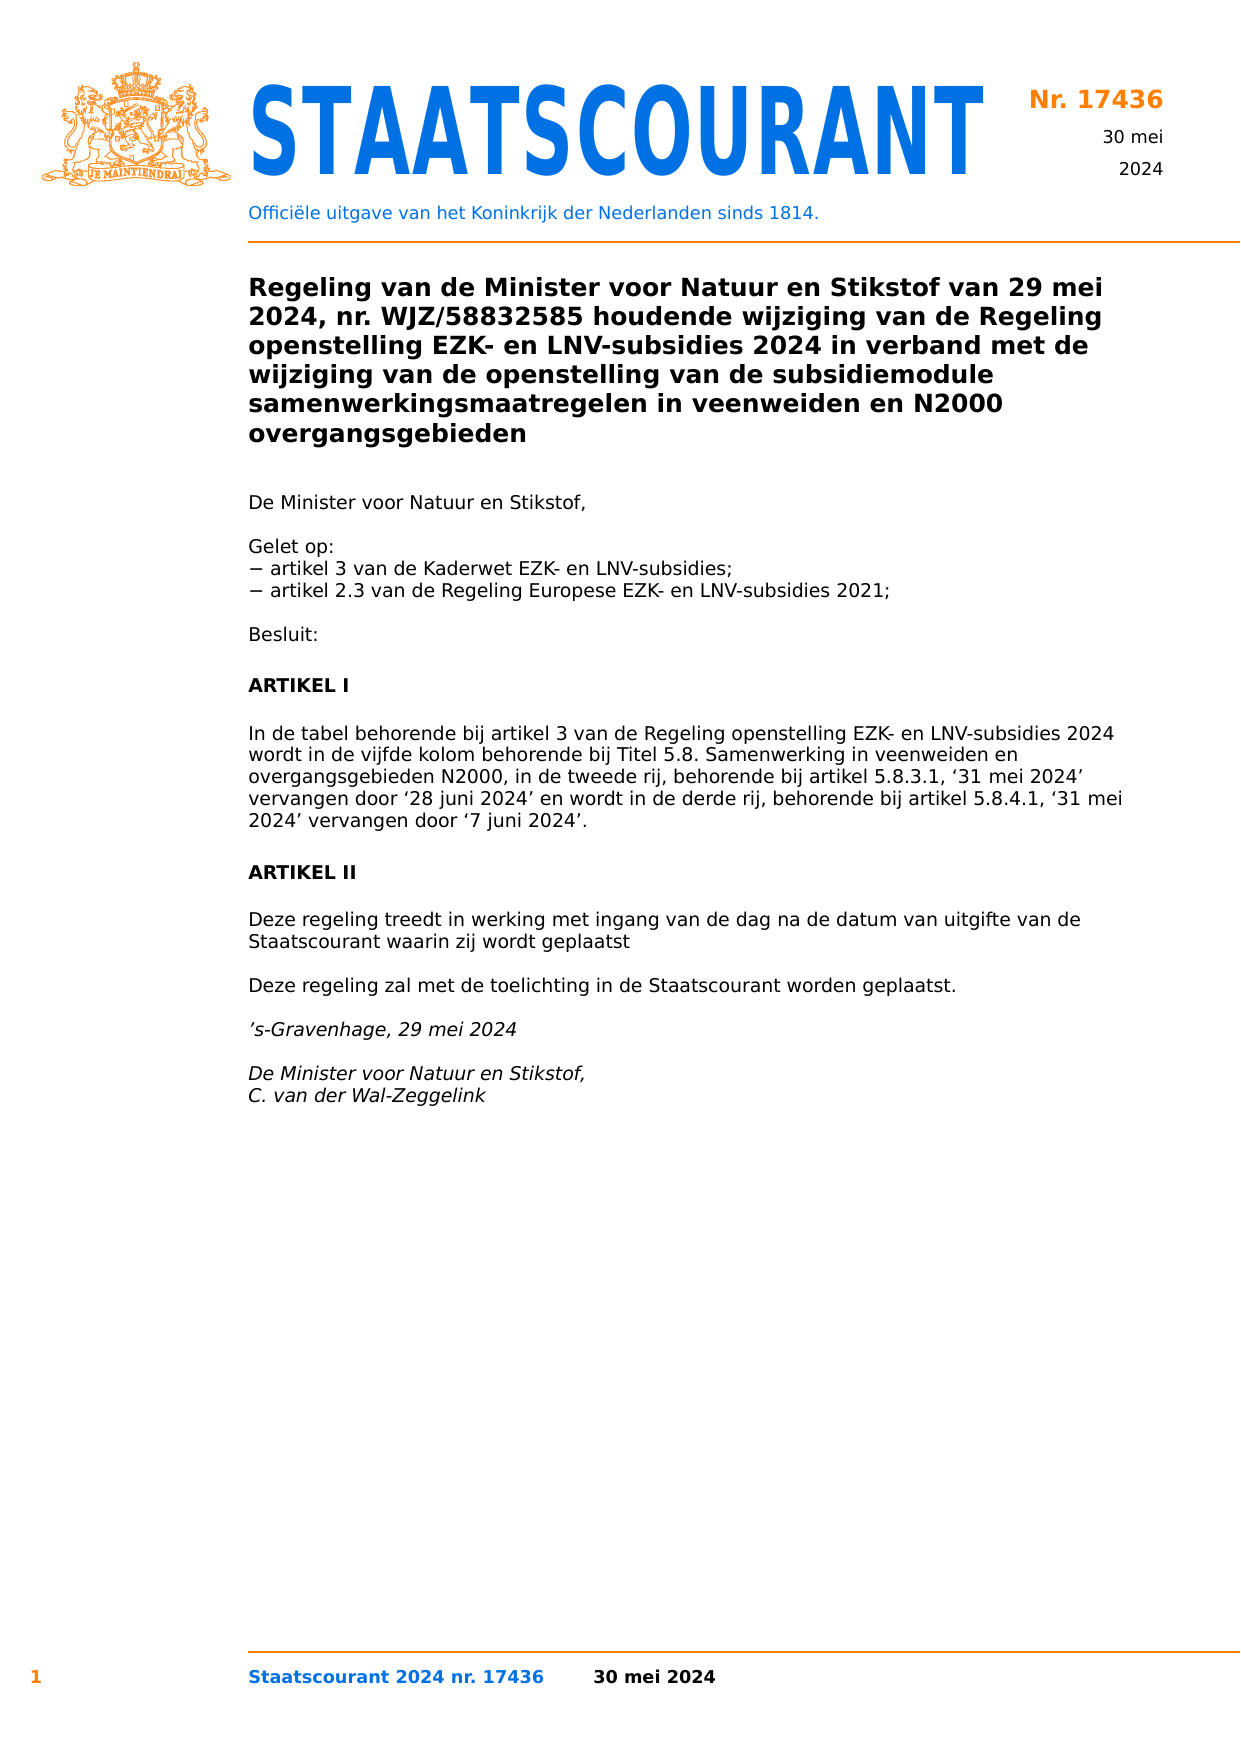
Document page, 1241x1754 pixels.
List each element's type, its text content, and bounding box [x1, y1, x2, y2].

subtitle Regeling van de Minister voor Natuur en Stikstof van 29 mei 2024, nr. WJZ/58832585 houdende wijziging van de Regeling openstelling EZK- en LNV-subsidies 2024 in verband met de wijziging van de openstelling van de subsidiemodule samenwerkingsmaatregelen in veenweiden en N2000 overgangsgebieden [248, 273, 1163, 448]
subtitle ARTIKEL I [248, 675, 1163, 697]
text ’s-Gravenhage, 29 mei 2024 [248, 1019, 1163, 1041]
text Deze regeling treedt in werking met ingang van de dag na de datum van uitgifte van de Staatscourant waarin zij wordt geplaatst [248, 909, 1163, 953]
text Gelet op: [248, 536, 1163, 558]
table_cell 2024 [998, 153, 1240, 203]
text In de tabel behorende bij artikel 3 van de Regeling openstelling EZK- en LNV-subsidies 2024 wordt in de vijfde kolom behorende bij Titel 5.8. Samenwerking in veenweiden en overgangsgebieden N2000, in de tweede rij, behorende bij artikel 5.8.3.1, ‘31 mei 2024’ vervangen door ‘28 juni 2024’ en wordt in de derde rij, behorende bij artikel 5.8.4.1, ‘31 mei 2024’ vervangen door ‘7 juni 2024’. [248, 722, 1163, 832]
text − artikel 3 van de Kaderwet EZK- en LNV-subsidies; [248, 558, 1163, 579]
table_cell 30 mei [998, 121, 1240, 153]
text Deze regeling zal met de toelichting in de Staatscourant worden geplaatst. [248, 975, 1163, 997]
text De Minister voor Natuur en Stikstof, [248, 492, 1163, 514]
table_cell Officiële uitgave van het Koninkrijk der Nederlanden sinds 1814. [248, 203, 1240, 241]
picture [41, 62, 231, 186]
text Besluit: [248, 623, 1163, 645]
table_header [25, 62, 248, 241]
table_header STAATSCOURANT [248, 62, 998, 203]
table_header Nr. 17436 [998, 62, 1240, 121]
subtitle ARTIKEL II [248, 862, 1163, 884]
text − artikel 2.3 van de Regeling Europese EZK- en LNV-subsidies 2021; [248, 579, 1163, 602]
text De Minister voor Natuur en Stikstof, C. van der Wal-Zeggelink [248, 1063, 1163, 1107]
